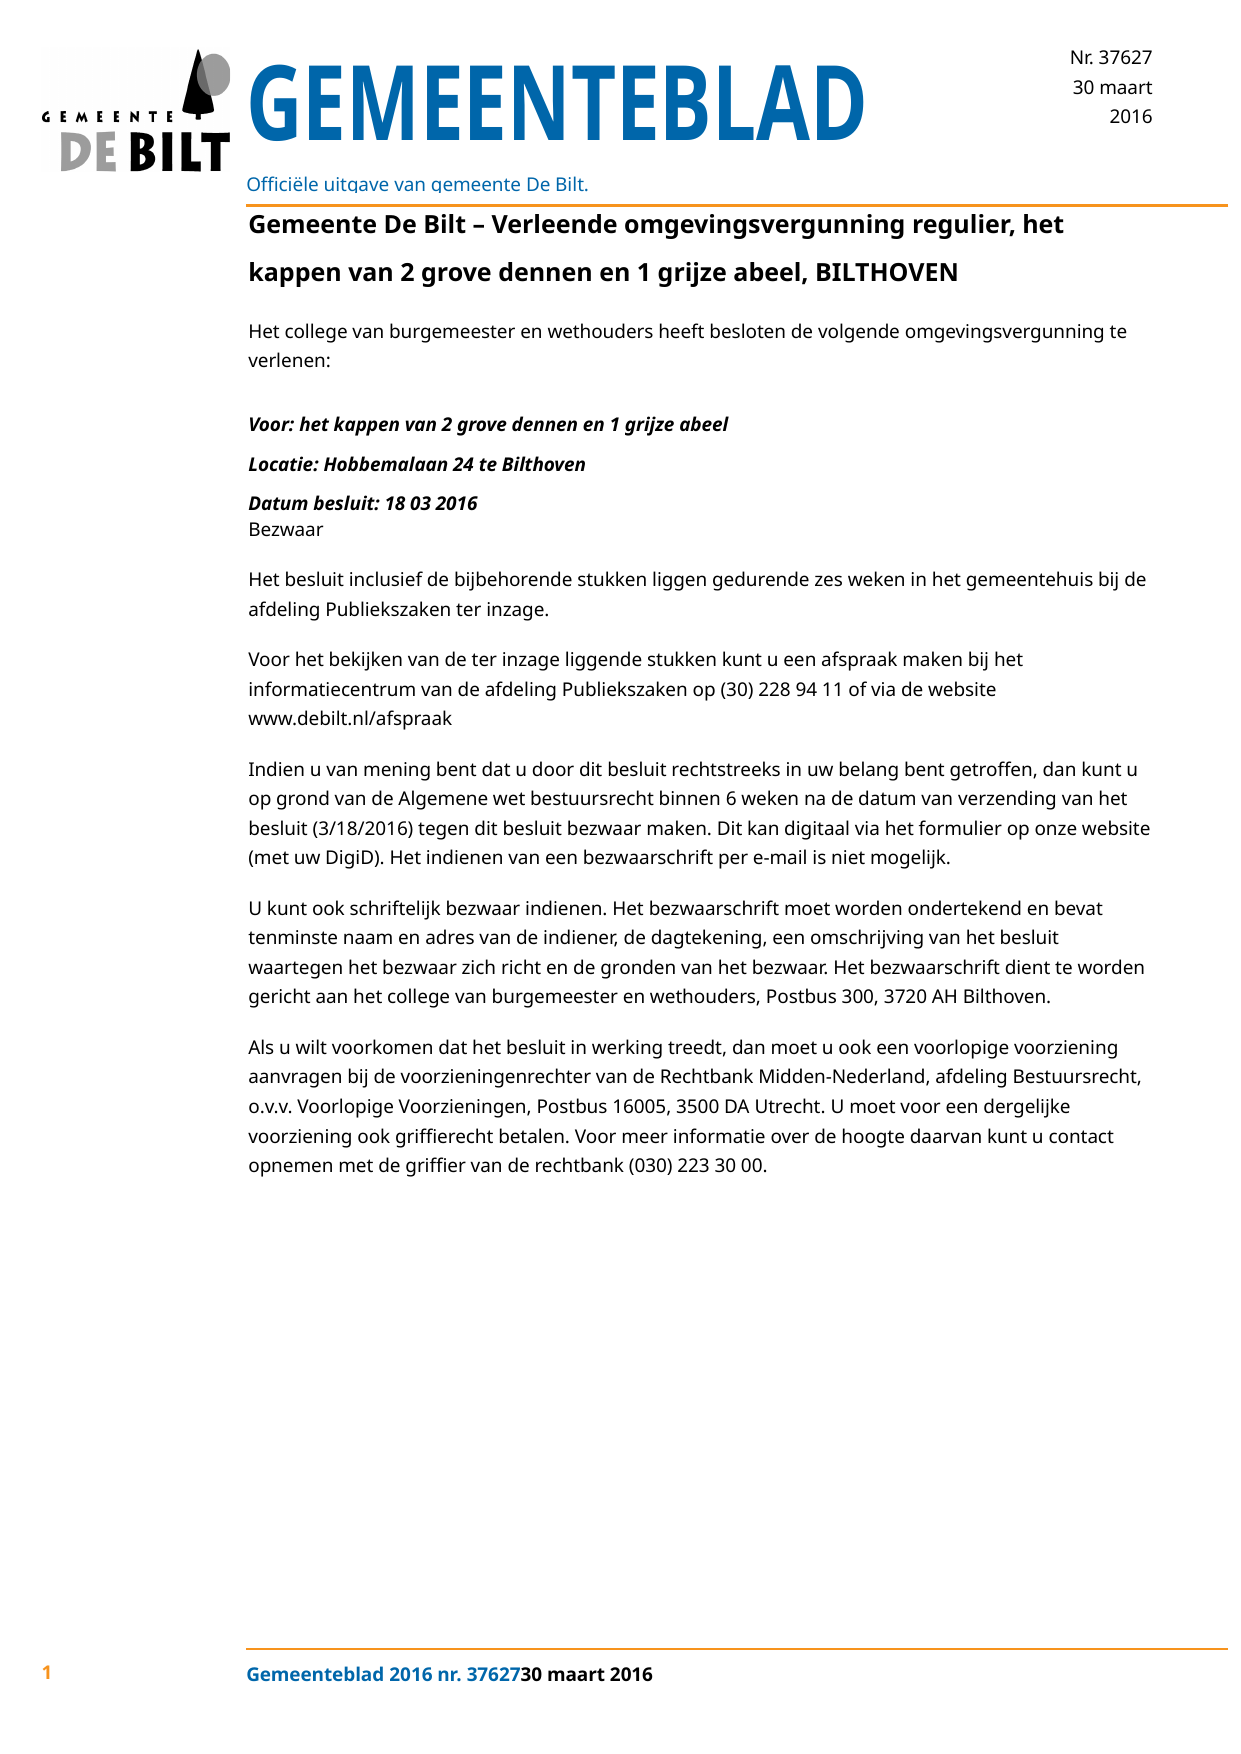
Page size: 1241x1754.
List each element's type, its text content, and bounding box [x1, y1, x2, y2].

text Voor het bekijken van de ter inzage liggende stukken kunt u een afspraak maken bij het informatiecentrum van de afdeling Publiekszaken op (30) 228 94 11 of via de website www.debilt.nl/afspraak [248, 646, 1152, 731]
text Het college van burgemeester en wethouders heeft besloten de volgende omgevingsvergunning te verlenen: [248, 318, 1152, 373]
text Als u wilt voorkomen dat het besluit in werking treedt, dan moet u ook een voorlopige voorziening aanvragen bij de voorzieningenrechter van de Rechtbank Midden-Nederland, afdeling Bestuursrecht, o.v.v. Voorlopige Voorzieningen, Postbus 16005, 3500 DA Utrecht. U moet voor een dergelijke voorziening ook griffierecht betalen. Voor meer informatie over de hoogte daarvan kunt u contact opnemen met de griffier van de rechtbank (030) 223 30 00. [248, 1034, 1152, 1178]
text Bezwaar [248, 516, 1152, 541]
text Locatie: Hobbemalaan 24 te Bilthoven [248, 451, 1152, 476]
text Het besluit inclusief de bijbehorende stukken liggen gedurende zes weken in het gemeentehuis bij de afdeling Publiekszaken ter inzage. [248, 566, 1152, 621]
text Datum besluit: 18 03 2016 [248, 490, 1152, 516]
text Indien u van mening bent dat u door dit besluit rechtstreeks in uw belang bent getroffen, dan kunt u op grond van de Algemene wet bestuursrecht binnen 6 weken na de datum van verzending van het besluit (3/18/2016) tegen dit besluit bezwaar maken. Dit kan digitaal via het formulier op onze website (met uw DigiD). Het indienen van een bezwaarschrift per e-mail is niet mogelijk. [248, 756, 1152, 870]
picture [41, 47, 231, 172]
text U kunt ook schriftelijk bezwaar indienen. Het bezwaarschrift moet worden ondertekend en bevat tenminste naam en adres van de indiener, de dagtekening, een omschrijving van het besluit waartegen het bezwaar zich richt en de gronden van het bezwaar. Het bezwaarschrift dient te worden gericht aan het college van burgemeester en wethouders, Postbus 300, 3720 AH Bilthoven. [248, 895, 1152, 1009]
text Gemeente De Bilt – Verleende omgevingsvergunning regulier, het kappen van 2 grove dennen en 1 grijze abeel, BILTHOVEN [248, 207, 1152, 288]
text Voor: het kappen van 2 grove dennen en 1 grijze abeel [248, 411, 1152, 437]
